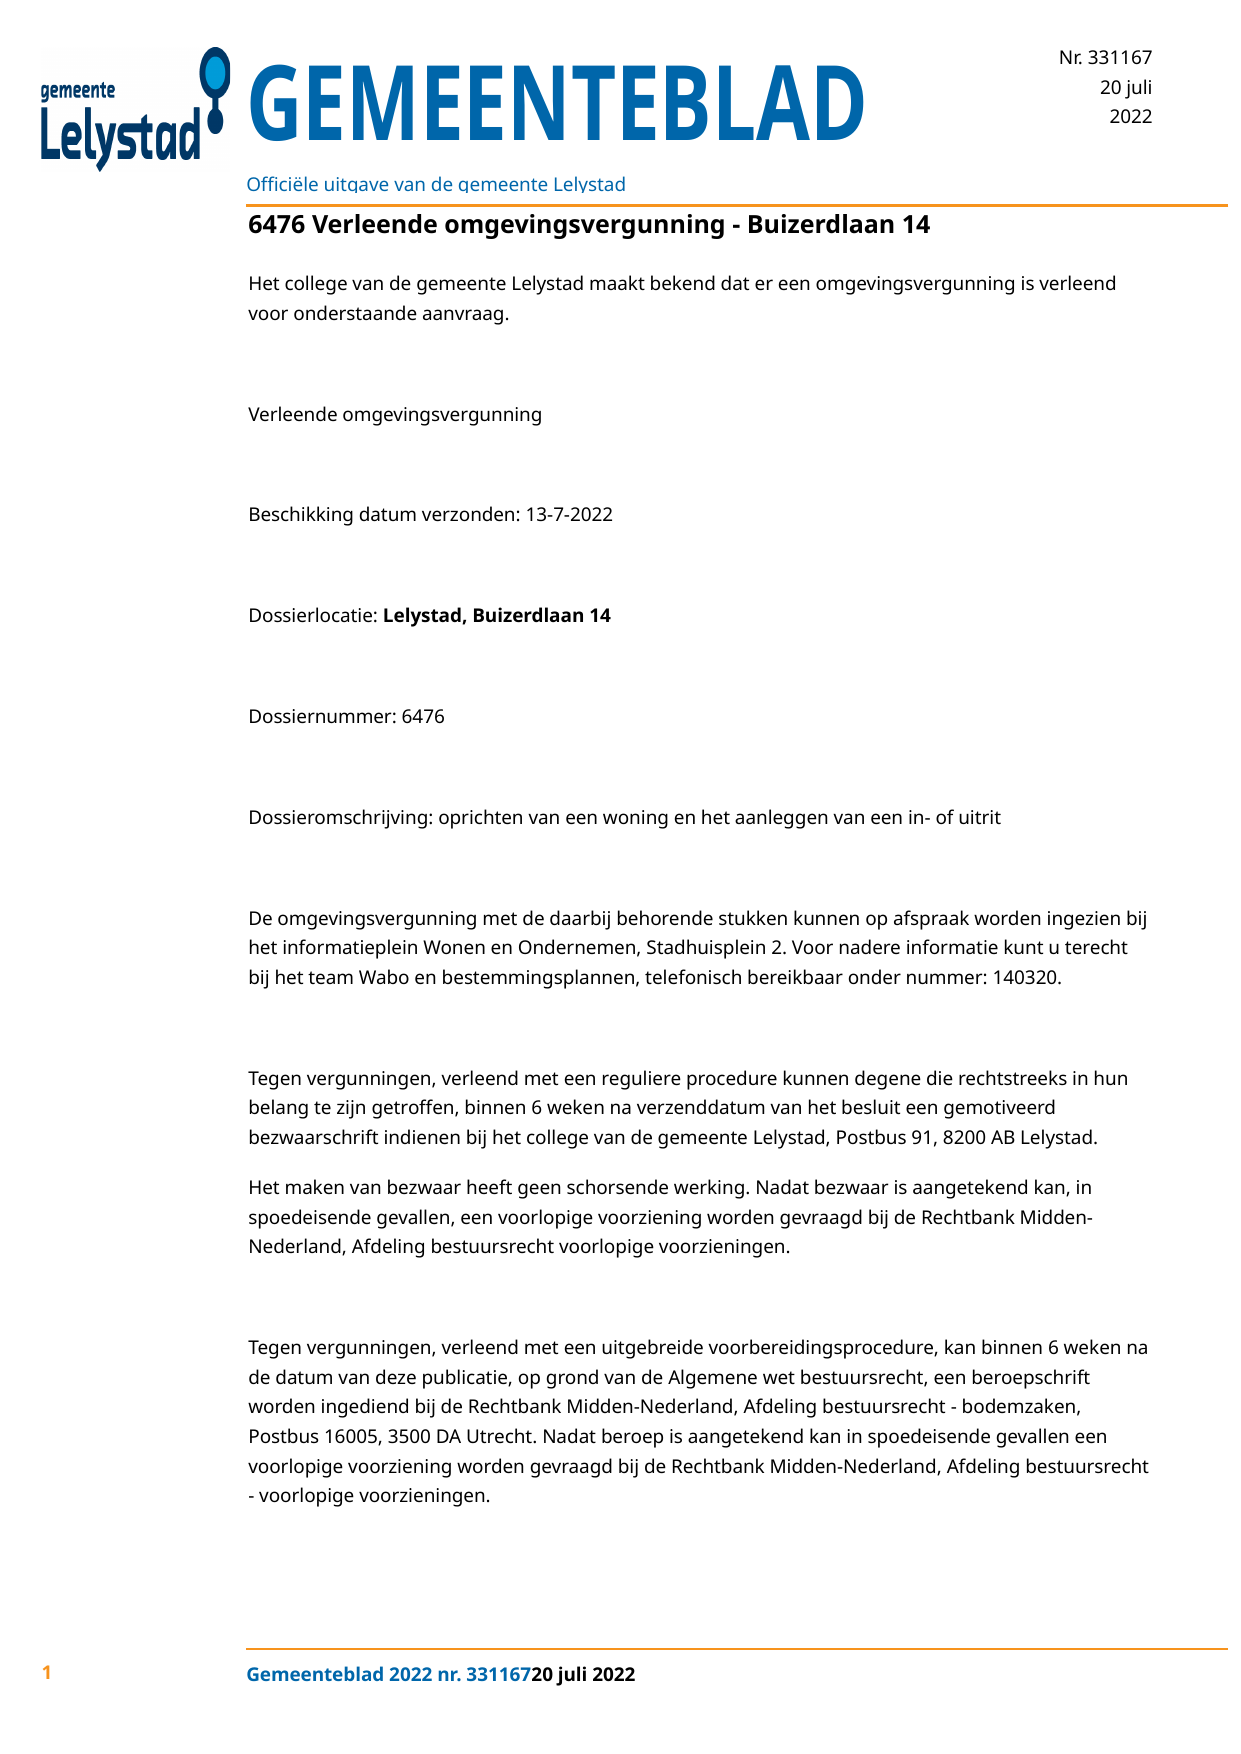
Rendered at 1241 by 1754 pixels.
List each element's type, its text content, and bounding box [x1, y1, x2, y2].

text Tegen vergunningen, verleend met een uitgebreide voorbereidingsprocedure, kan binnen 6 weken na de datum van deze publicatie, op grond van de Algemene wet bestuursrecht, een beroepschrift worden ingediend bij de Rechtbank Midden-Nederland, Afdeling bestuursrecht - bodemzaken, Postbus 16005, 3500 DA Utrecht. Nadat beroep is aangetekend kan in spoedeisende gevallen een voorlopige voorziening worden gevraagd bij de Rechtbank Midden-Nederland, Afdeling bestuursrecht - voorlopige voorzieningen. [248, 1334, 1152, 1508]
text Dossiernummer: 6476 [248, 703, 1152, 729]
text De omgevingsvergunning met de daarbij behorende stukken kunnen op afspraak worden ingezien bij het informatieplein Wonen en Ondernemen, Stadhuisplein 2. Voor nadere informatie kunt u terecht bij het team Wabo en bestemmingsplannen, telefonisch bereikbaar onder nummer: 140320. [248, 905, 1152, 990]
text Dossierlocatie: Lelystad, Buizerdlaan 14 [248, 602, 1152, 628]
text Tegen vergunningen, verleend met een reguliere procedure kunnen degene die rechtstreeks in hun belang te zijn getroffen, binnen 6 weken na verzenddatum van het besluit een gemotiveerd bezwaarschrift indienen bij het college van de gemeente Lelystad, Postbus 91, 8200 AB Lelystad. [248, 1065, 1152, 1150]
text 6476 Verleende omgevingsvergunning - Buizerdlaan 14 [248, 207, 1152, 241]
text Het college van de gemeente Lelystad maakt bekend dat er een omgevingsvergunning is verleend voor onderstaande aanvraag. [248, 270, 1152, 326]
text Het maken van bezwaar heeft geen schorsende werking. Nadat bezwaar is aangetekend kan, in spoedeisende gevallen, een voorlopige voorziening worden gevraagd bij de Rechtbank Midden-Nederland, Afdeling bestuursrecht voorlopige voorzieningen. [248, 1174, 1152, 1259]
text Dossieromschrijving: oprichten van een woning en het aanleggen van een in- of uitrit [248, 804, 1152, 830]
picture [41, 47, 231, 172]
text Verleende omgevingsvergunning [248, 401, 1152, 426]
text Beschikking datum verzonden: 13-7-2022 [248, 502, 1152, 527]
